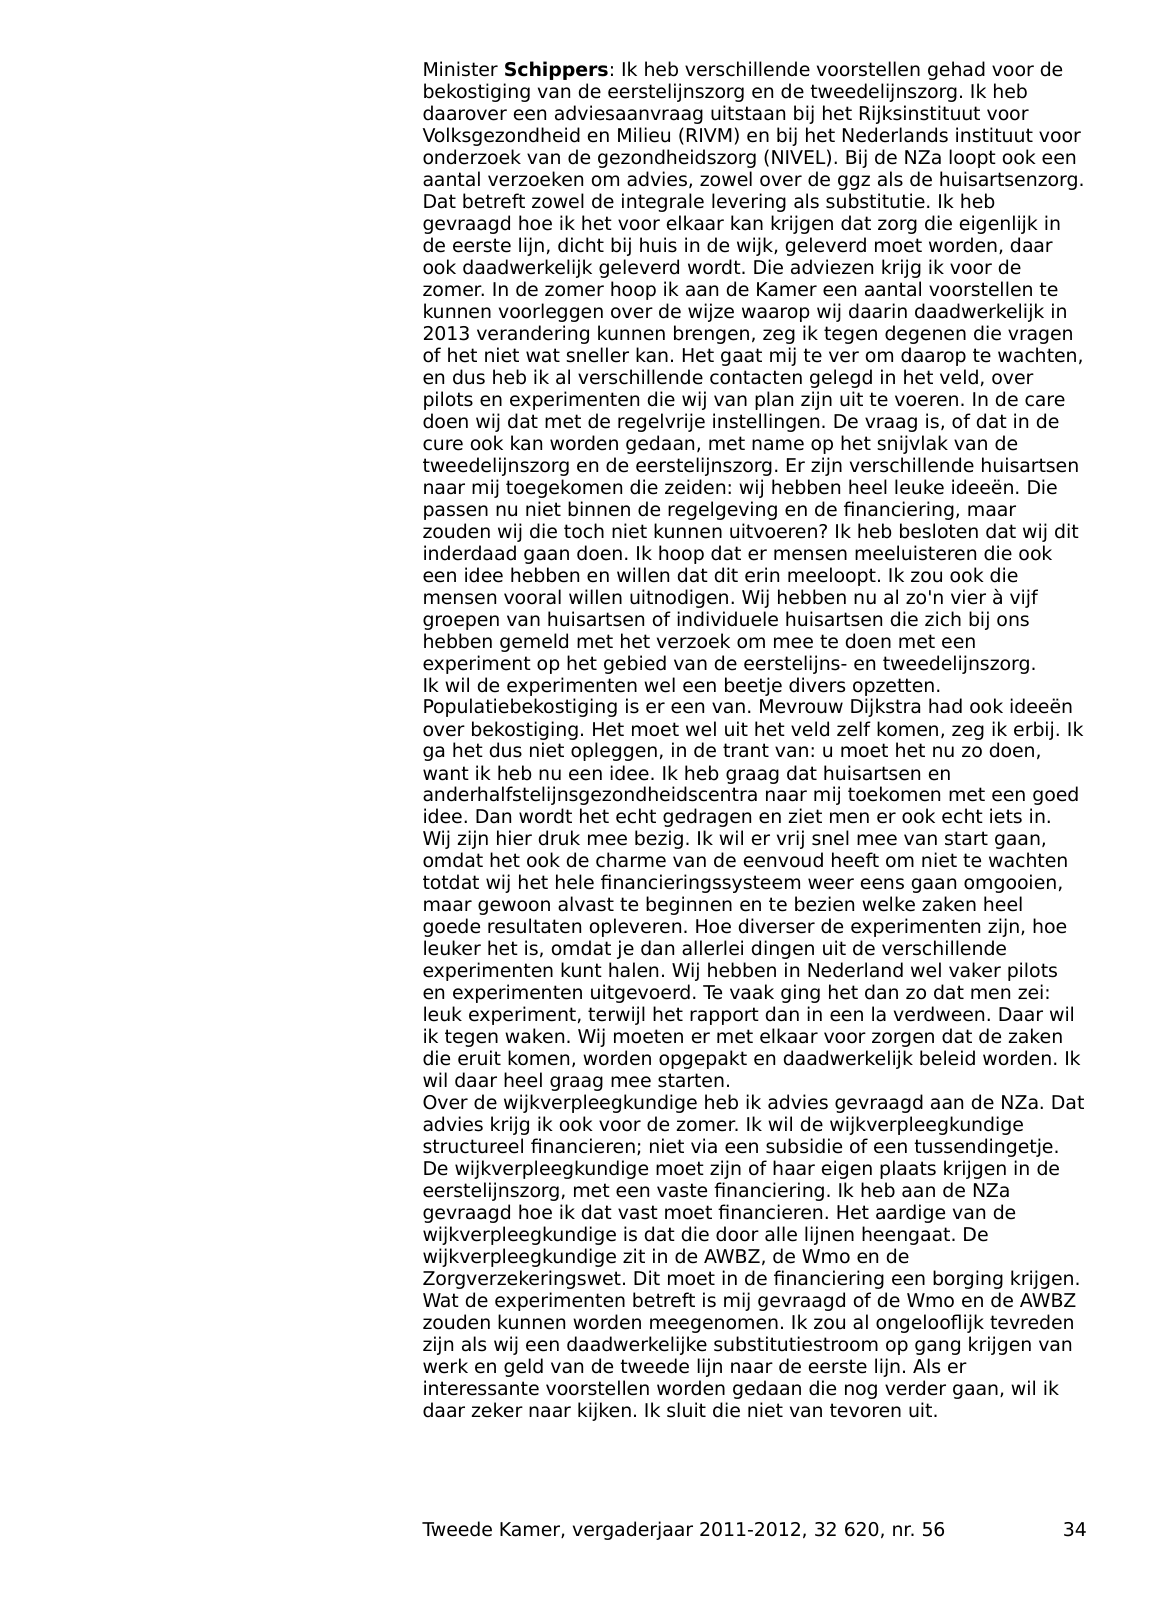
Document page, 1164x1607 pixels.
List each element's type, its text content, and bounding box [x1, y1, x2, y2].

text Wat de experimenten betreft is mij gevraagd of de Wmo en de AWBZ zouden kunnen worden meegenomen. Ik zou al ongelooflijk tevreden zijn als wij een daadwerkelijke substitutiestroom op gang krijgen van werk en geld van de tweede lijn naar de eerste lijn. Als er interessante voorstellen worden gedaan die nog verder gaan, wil ik daar zeker naar kijken. Ik sluit die niet van tevoren uit. [422, 1290, 1087, 1422]
text Over de wijkverpleegkundige heb ik advies gevraagd aan de NZa. Dat advies krijg ik ook voor de zomer. Ik wil de wijkverpleegkundige structureel financieren; niet via een subsidie of een tussendingetje. De wijkverpleegkundige moet zijn of haar eigen plaats krijgen in de eerstelijnszorg, met een vaste financiering. Ik heb aan de NZa gevraagd hoe ik dat vast moet financieren. Het aardige van de wijkverpleegkundige is dat die door alle lijnen heengaat. De wijkverpleegkundige zit in de AWBZ, de Wmo en de Zorgverzekeringswet. Dit moet in de financiering een borging krijgen. [422, 1092, 1087, 1290]
text Ik wil de experimenten wel een beetje divers opzetten. Populatiebekostiging is er een van. Mevrouw Dijkstra had ook ideeën over bekostiging. Het moet wel uit het veld zelf komen, zeg ik erbij. Ik ga het dus niet opleggen, in de trant van: u moet het nu zo doen, want ik heb nu een idee. Ik heb graag dat huisartsen en anderhalfstelijnsgezondheidscentra naar mij toekomen met een goed idee. Dan wordt het echt gedragen en ziet men er ook echt iets in. Wij zijn hier druk mee bezig. Ik wil er vrij snel mee van start gaan, omdat het ook de charme van de eenvoud heeft om niet te wachten totdat wij het hele financieringssysteem weer eens gaan omgooien, maar gewoon alvast te beginnen en te bezien welke zaken heel goede resultaten opleveren. Hoe diverser de experimenten zijn, hoe leuker het is, omdat je dan allerlei dingen uit de verschillende experimenten kunt halen. Wij hebben in Nederland wel vaker pilots en experimenten uitgevoerd. Te vaak ging het dan zo dat men zei: leuk experiment, terwijl het rapport dan in een la verdween. Daar wil ik tegen waken. Wij moeten er met elkaar voor zorgen dat de zaken die eruit komen, worden opgepakt en daadwerkelijk beleid worden. Ik wil daar heel graag mee starten. [422, 674, 1087, 1092]
text Minister Schippers: Ik heb verschillende voorstellen gehad voor de bekostiging van de eerstelijnszorg en de tweedelijnszorg. Ik heb daarover een adviesaanvraag uitstaan bij het Rijksinstituut voor Volksgezondheid en Milieu (RIVM) en bij het Nederlands instituut voor onderzoek van de gezondheidszorg (NIVEL). Bij de NZa loopt ook een aantal verzoeken om advies, zowel over de ggz als de huisartsenzorg. Dat betreft zowel de integrale levering als substitutie. Ik heb gevraagd hoe ik het voor elkaar kan krijgen dat zorg die eigenlijk in de eerste lijn, dicht bij huis in de wijk, geleverd moet worden, daar ook daadwerkelijk geleverd wordt. Die adviezen krijg ik voor de zomer. In de zomer hoop ik aan de Kamer een aantal voorstellen te kunnen voorleggen over de wijze waarop wij daarin daadwerkelijk in 2013 verandering kunnen brengen, zeg ik tegen degenen die vragen of het niet wat sneller kan. Het gaat mij te ver om daarop te wachten, en dus heb ik al verschillende contacten gelegd in het veld, over pilots en experimenten die wij van plan zijn uit te voeren. In de care doen wij dat met de regelvrije instellingen. De vraag is, of dat in de cure ook kan worden gedaan, met name op het snijvlak van de tweedelijnszorg en de eerstelijnszorg. Er zijn verschillende huisartsen naar mij toegekomen die zeiden: wij hebben heel leuke ideeën. Die passen nu niet binnen de regelgeving en de financiering, maar zouden wij die toch niet kunnen uitvoeren? Ik heb besloten dat wij dit inderdaad gaan doen. Ik hoop dat er mensen meeluisteren die ook een idee hebben en willen dat dit erin meeloopt. Ik zou ook die mensen vooral willen uitnodigen. Wij hebben nu al zo'n vier à vijf groepen van huisartsen of individuele huisartsen die zich bij ons hebben gemeld met het verzoek om mee te doen met een experiment op het gebied van de eerstelijns- en tweedelijnszorg. [422, 59, 1087, 674]
